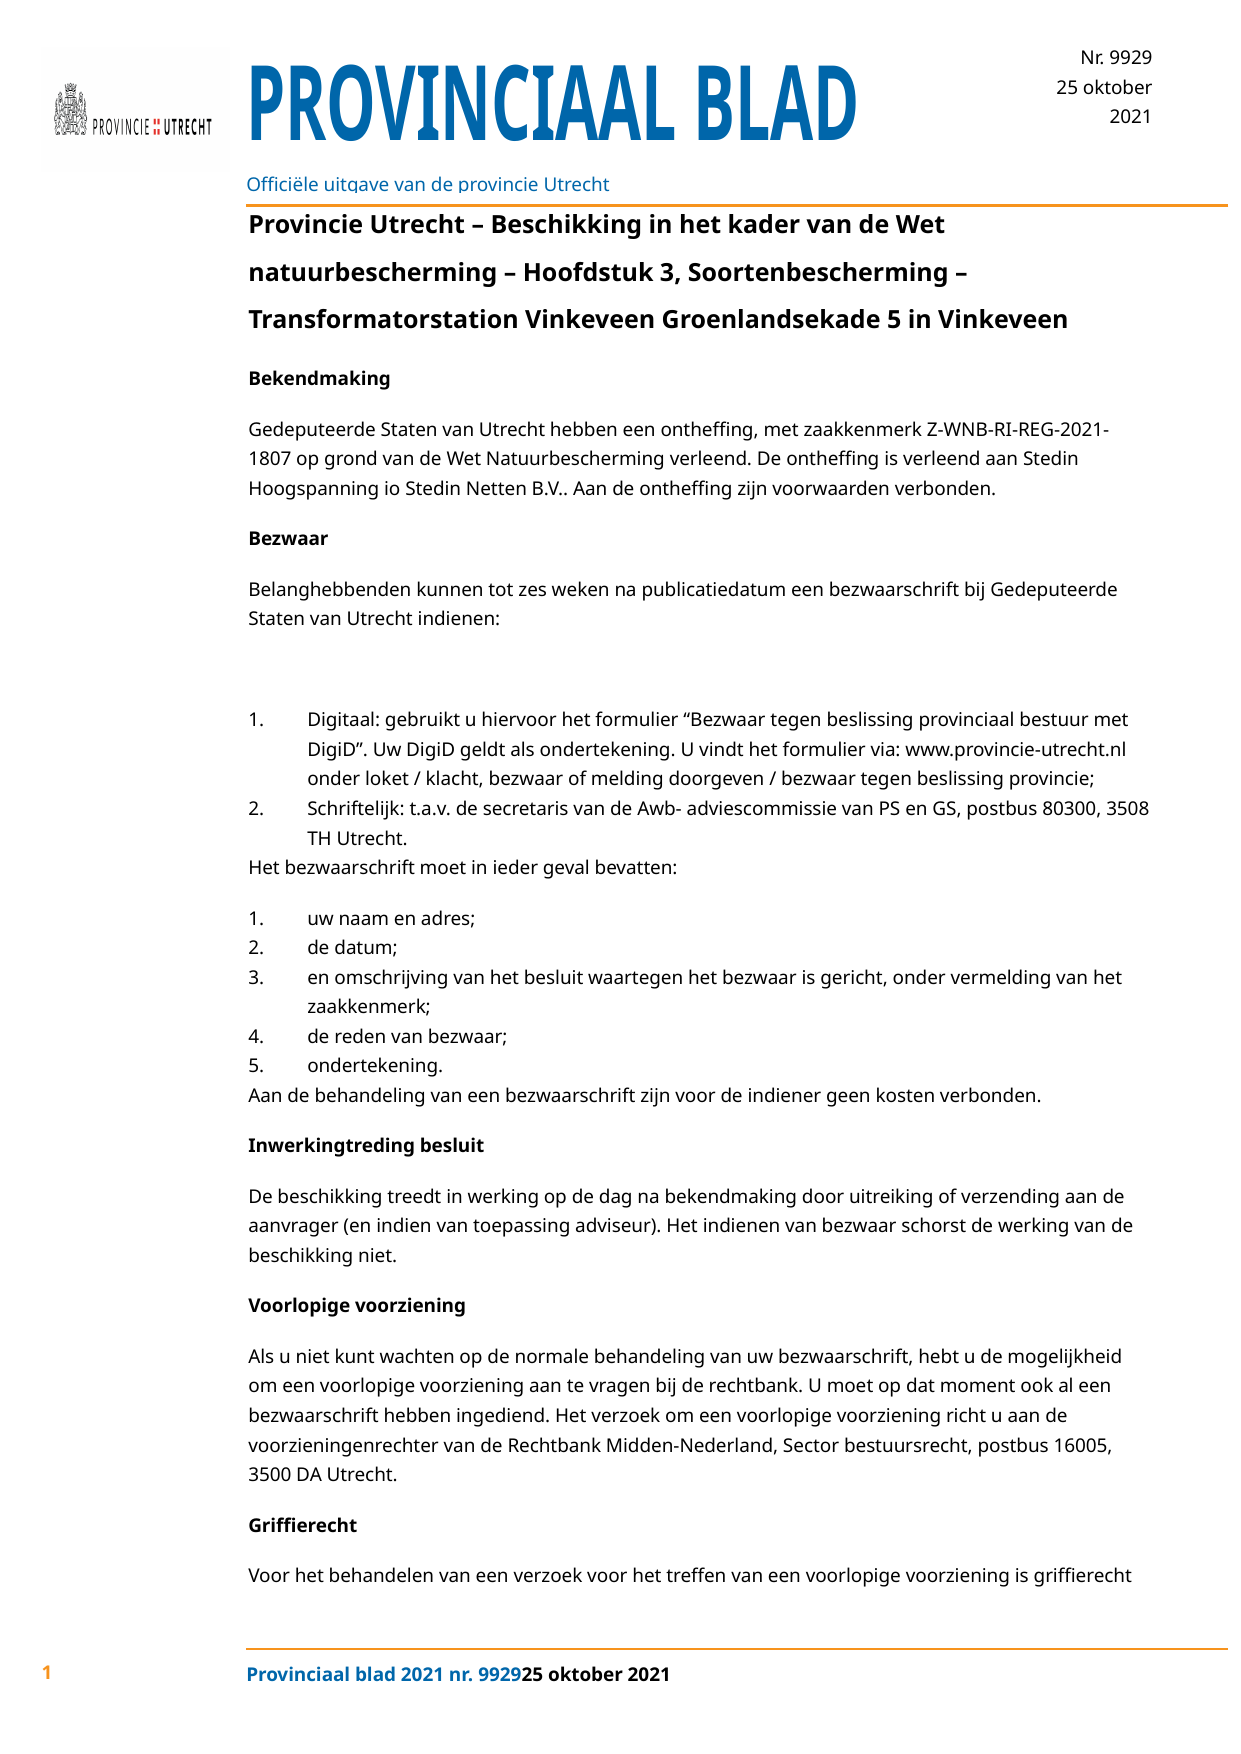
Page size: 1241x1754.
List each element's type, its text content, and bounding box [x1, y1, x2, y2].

list Schriftelijk: t.a.v. de secretaris van de Awb- adviescommissie van PS en GS, postbus 80300, 3508 TH Utrecht. [248, 795, 1152, 850]
text Bezwaar [248, 526, 1152, 551]
list de datum; [248, 934, 1152, 960]
picture [41, 47, 231, 172]
list Digitaal: gebruikt u hiervoor het formulier “Bezwaar tegen beslissing provinciaal bestuur met DigiD”. Uw DigiD geldt als ondertekening. U vindt het formulier via: www.provincie-utrecht.nl onder loket / klacht, bezwaar of melding doorgeven / bezwaar tegen beslissing provincie; [248, 706, 1152, 791]
list en omschrijving van het besluit waartegen het bezwaar is gericht, onder vermelding van het zaakkenmerk; [248, 964, 1152, 1019]
text Aan de behandeling van een bezwaarschrift zijn voor de indiener geen kosten verbonden. [248, 1082, 1152, 1108]
text Het bezwaarschrift moet in ieder geval bevatten: [248, 854, 1152, 880]
text Bekendmaking [248, 366, 1152, 391]
text Griffierecht [248, 1512, 1152, 1537]
list ondertekening. [248, 1053, 1152, 1078]
text De beschikking treedt in werking op de dag na bekendmaking door uitreiking of verzending aan de aanvrager (en indien van toepassing adviseur). Het indienen van bezwaar schorst de werking van de beschikking niet. [248, 1183, 1152, 1268]
text Voor het behandelen van een verzoek voor het treffen van een voorlopige voorziening is griffierecht [248, 1562, 1152, 1588]
text Als u niet kunt wachten op de normale behandeling van uw bezwaarschrift, hebt u de mogelijkheid om een voorlopige voorziening aan te vragen bij de rechtbank. U moet op dat moment ook al een bezwaarschrift hebben ingediend. Het verzoek om een voorlopige voorziening richt u aan de voorzieningenrechter van de Rechtbank Midden-Nederland, Sector bestuursrecht, postbus 16005, 3500 DA Utrecht. [248, 1343, 1152, 1487]
text Gedeputeerde Staten van Utrecht hebben een ontheffing, met zaakkenmerk Z-WNB-RI-REG-2021-1807 op grond van de Wet Natuurbescherming verleend. De ontheffing is verleend aan Stedin Hoogspanning io Stedin Netten B.V.. Aan de ontheffing zijn voorwaarden verbonden. [248, 416, 1152, 501]
list de reden van bezwaar; [248, 1023, 1152, 1049]
text Belanghebbenden kunnen tot zes weken na publicatiedatum een bezwaarschrift bij Gedeputeerde Staten van Utrecht indienen: [248, 576, 1152, 631]
text Provincie Utrecht – Beschikking in het kader van de Wet natuurbescherming – Hoofdstuk 3, Soortenbescherming – Transformatorstation Vinkeveen Groenlandsekade 5 in Vinkeveen [248, 207, 1152, 336]
text Voorlopige voorziening [248, 1293, 1152, 1318]
list uw naam en adres; [248, 905, 1152, 930]
text Inwerkingtreding besluit [248, 1133, 1152, 1158]
